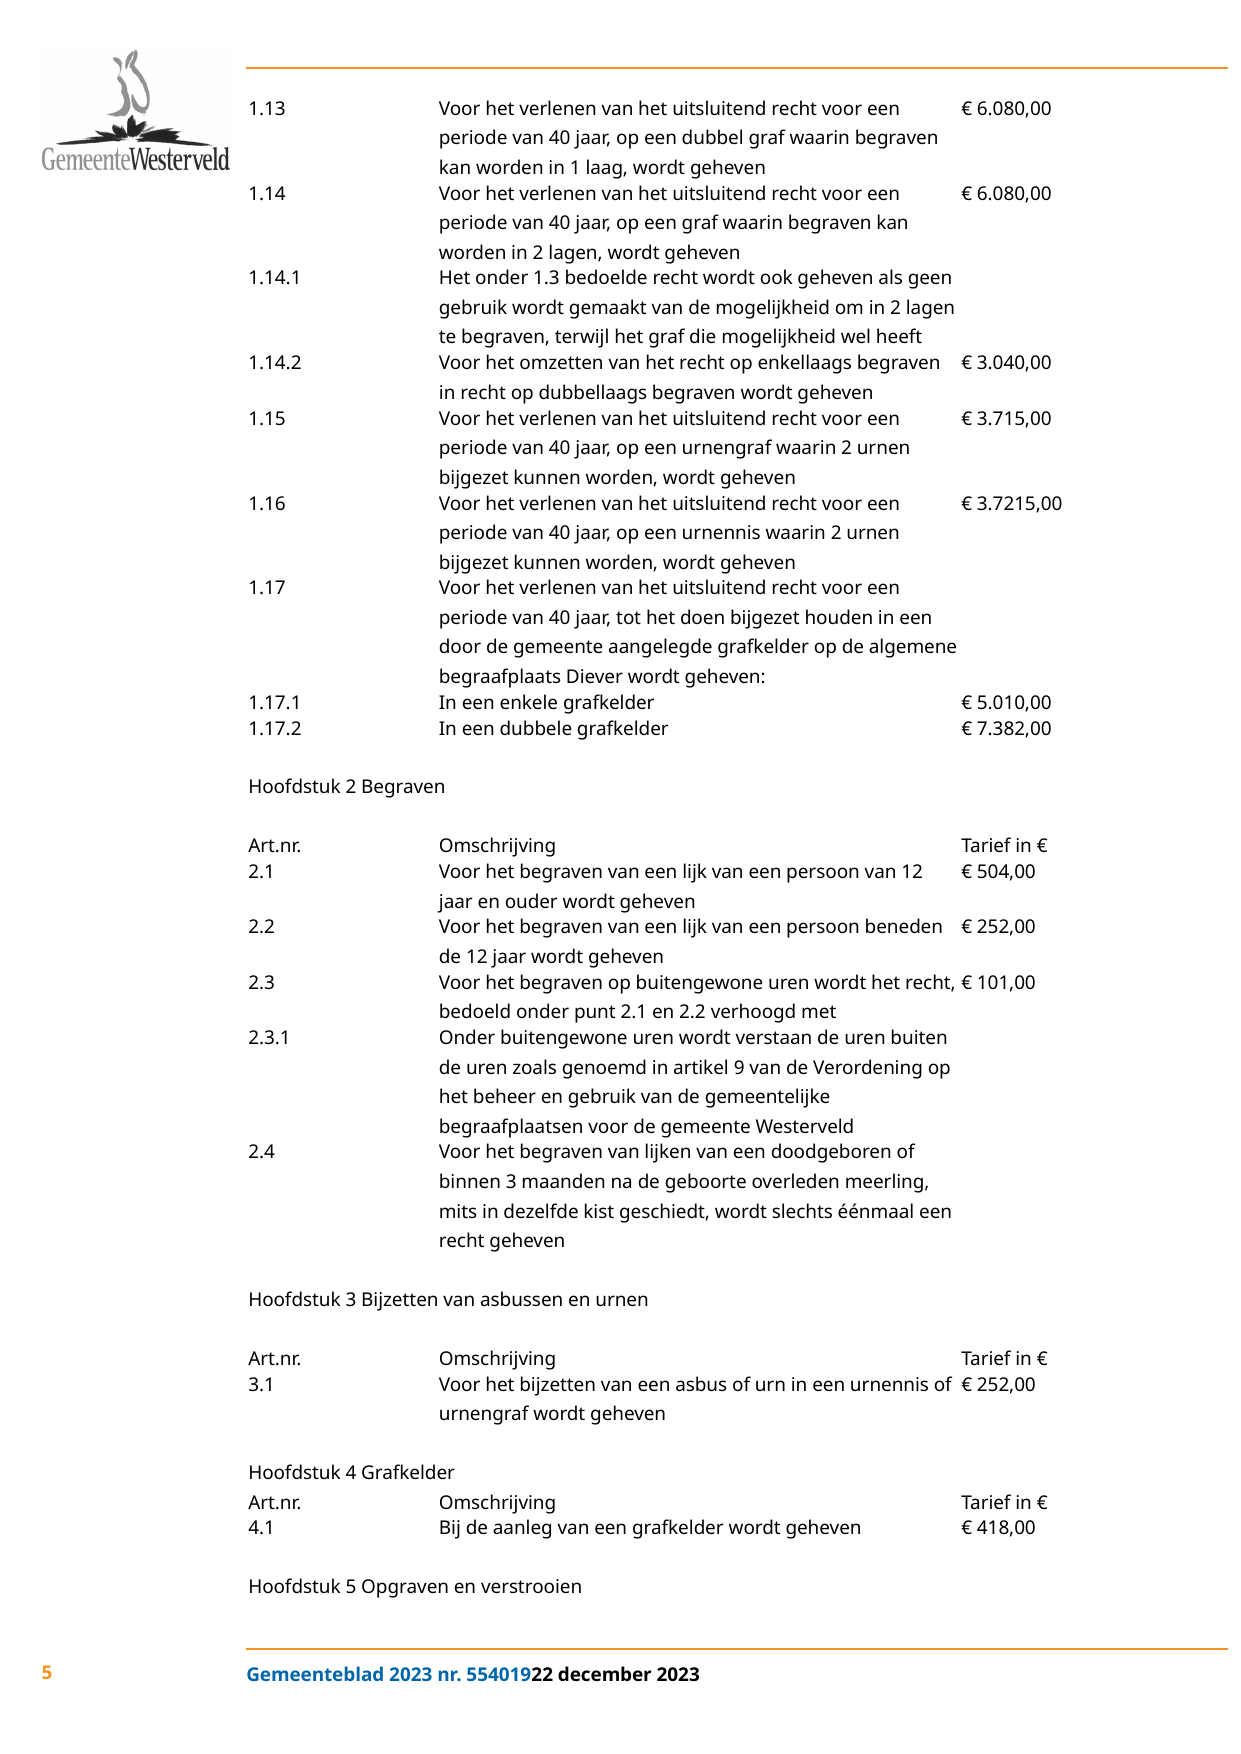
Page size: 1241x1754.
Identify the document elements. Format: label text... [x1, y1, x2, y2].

table_cell Voor het begraven op buitengewone uren wordt het recht, bedoeld onder punt 2.1 en 2.2 verhoogd met [439, 969, 961, 1024]
table_header Art.nr. [248, 1345, 439, 1371]
table_header Art.nr. [248, 1489, 439, 1514]
table_cell € 3.7215,00 [961, 490, 1152, 574]
table_cell [961, 1024, 1152, 1139]
table_cell Onder buitengewone uren wordt verstaan de uren buiten de uren zoals genoemd in artikel 9 van de Verordening op het beheer en gebruik van de gemeentelijke begraafplaatsen voor de gemeente Westerveld [439, 1024, 961, 1139]
table_cell Voor het bijzetten van een asbus of urn in een urnennis of urnengraf wordt geheven [439, 1371, 961, 1426]
table_cell 1.13 [248, 95, 439, 180]
table_cell Voor het omzetten van het recht op enkellaags begraven in recht op dubbellaags begraven wordt geheven [439, 350, 961, 405]
table_cell € 504,00 [961, 858, 1152, 914]
table_header Omschrijving [439, 1345, 961, 1371]
table_cell € 6.080,00 [961, 95, 1152, 180]
table_cell [961, 265, 1152, 349]
table_cell Voor het begraven van lijken van een doodgeboren of binnen 3 maanden na de geboorte overleden meerling, mits in dezelfde kist geschiedt, wordt slechts éénmaal een recht geheven [439, 1139, 961, 1253]
table_cell Voor het verlenen van het uitsluitend recht voor een periode van 40 jaar, tot het doen bijgezet houden in een door de gemeente aangelegde grafkelder op de algemene begraafplaats Diever wordt geheven: [439, 575, 961, 689]
table_cell In een dubbele grafkelder [439, 715, 961, 741]
table_header Tarief in € [961, 1345, 1152, 1371]
text Hoofdstuk 2 Begraven [248, 773, 1152, 799]
table_cell [961, 1139, 1152, 1253]
table_header Tarief in € [961, 1489, 1152, 1514]
table_cell 1.14.1 [248, 265, 439, 349]
text Hoofdstuk 4 Grafkelder [248, 1459, 1152, 1485]
table_cell [961, 575, 1152, 689]
table_cell 1.17 [248, 575, 439, 689]
table_cell 3.1 [248, 1371, 439, 1426]
text Hoofdstuk 3 Bijzetten van asbussen en urnen [248, 1286, 1152, 1312]
table_header Tarief in € [961, 833, 1152, 858]
table_cell € 5.010,00 [961, 689, 1152, 715]
table_cell € 252,00 [961, 914, 1152, 969]
table_cell 1.16 [248, 490, 439, 574]
table_cell € 6.080,00 [961, 180, 1152, 264]
table_cell Bij de aanleg van een grafkelder wordt geheven [439, 1515, 961, 1540]
table_header Omschrijving [439, 833, 961, 858]
picture [41, 47, 231, 172]
table_cell € 101,00 [961, 969, 1152, 1024]
table_cell Het onder 1.3 bedoelde recht wordt ook geheven als geen gebruik wordt gemaakt van de mogelijkheid om in 2 lagen te begraven, terwijl het graf die mogelijkheid wel heeft [439, 265, 961, 349]
table_cell 1.15 [248, 405, 439, 490]
table_cell Voor het begraven van een lijk van een persoon van 12 jaar en ouder wordt geheven [439, 858, 961, 914]
table_cell € 3.715,00 [961, 405, 1152, 490]
table_cell Voor het verlenen van het uitsluitend recht voor een periode van 40 jaar, op een graf waarin begraven kan worden in 2 lagen, wordt geheven [439, 180, 961, 264]
table_header Art.nr. [248, 833, 439, 858]
table_cell Voor het verlenen van het uitsluitend recht voor een periode van 40 jaar, op een dubbel graf waarin begraven kan worden in 1 laag, wordt geheven [439, 95, 961, 180]
table_cell Voor het verlenen van het uitsluitend recht voor een periode van 40 jaar, op een urnennis waarin 2 urnen bijgezet kunnen worden, wordt geheven [439, 490, 961, 574]
table_cell 1.17.1 [248, 689, 439, 715]
table_cell 1.17.2 [248, 715, 439, 741]
table_cell 2.1 [248, 858, 439, 914]
table_cell Voor het begraven van een lijk van een persoon beneden de 12 jaar wordt geheven [439, 914, 961, 969]
text Hoofdstuk 5 Opgraven en verstrooien [248, 1573, 1152, 1599]
table_cell € 252,00 [961, 1371, 1152, 1426]
table_cell 2.3.1 [248, 1024, 439, 1139]
table_header Omschrijving [439, 1489, 961, 1514]
table_cell In een enkele grafkelder [439, 689, 961, 715]
table_cell 4.1 [248, 1515, 439, 1540]
table_cell 2.4 [248, 1139, 439, 1253]
table_cell 2.2 [248, 914, 439, 969]
table_cell 1.14.2 [248, 350, 439, 405]
table_cell € 7.382,00 [961, 715, 1152, 741]
table_cell 2.3 [248, 969, 439, 1024]
table_cell € 418,00 [961, 1515, 1152, 1540]
table_cell Voor het verlenen van het uitsluitend recht voor een periode van 40 jaar, op een urnengraf waarin 2 urnen bijgezet kunnen worden, wordt geheven [439, 405, 961, 490]
table_cell 1.14 [248, 180, 439, 264]
table_cell € 3.040,00 [961, 350, 1152, 405]
